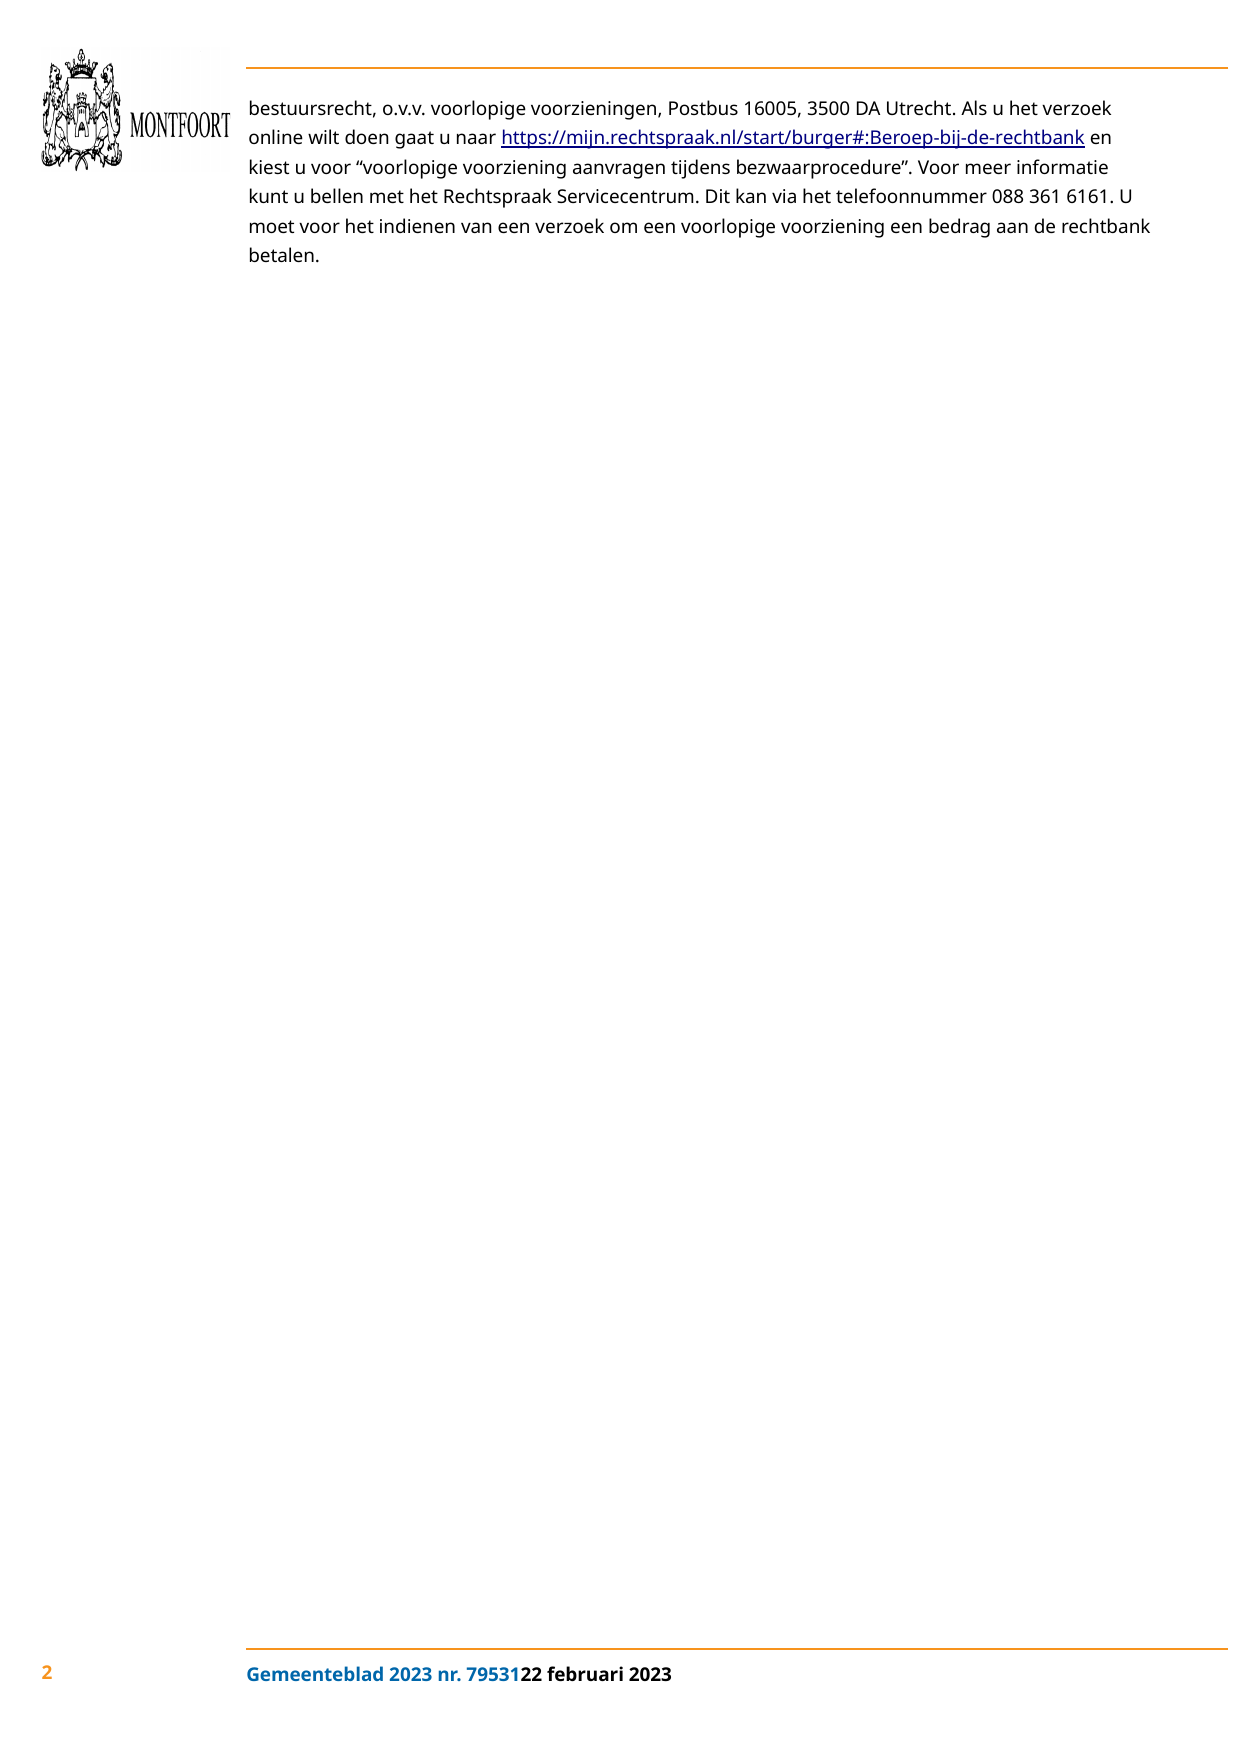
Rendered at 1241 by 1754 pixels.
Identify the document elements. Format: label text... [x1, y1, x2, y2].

picture [41, 47, 231, 172]
text bestuursrecht, o.v.v. voorlopige voorzieningen, Postbus 16005, 3500 DA Utrecht. Als u het verzoek online wilt doen gaat u naar https://mijn.rechtspraak.nl/start/burger#:Beroep-bij-de-rechtbank en kiest u voor “voorlopige voorziening aanvragen tijdens bezwaarprocedure”. Voor meer informatie kunt u bellen met het Rechtspraak Servicecentrum. Dit kan via het telefoonnummer 088 361 6161. U moet voor het indienen van een verzoek om een voorlopige voorziening een bedrag aan de rechtbank betalen. [248, 95, 1152, 268]
